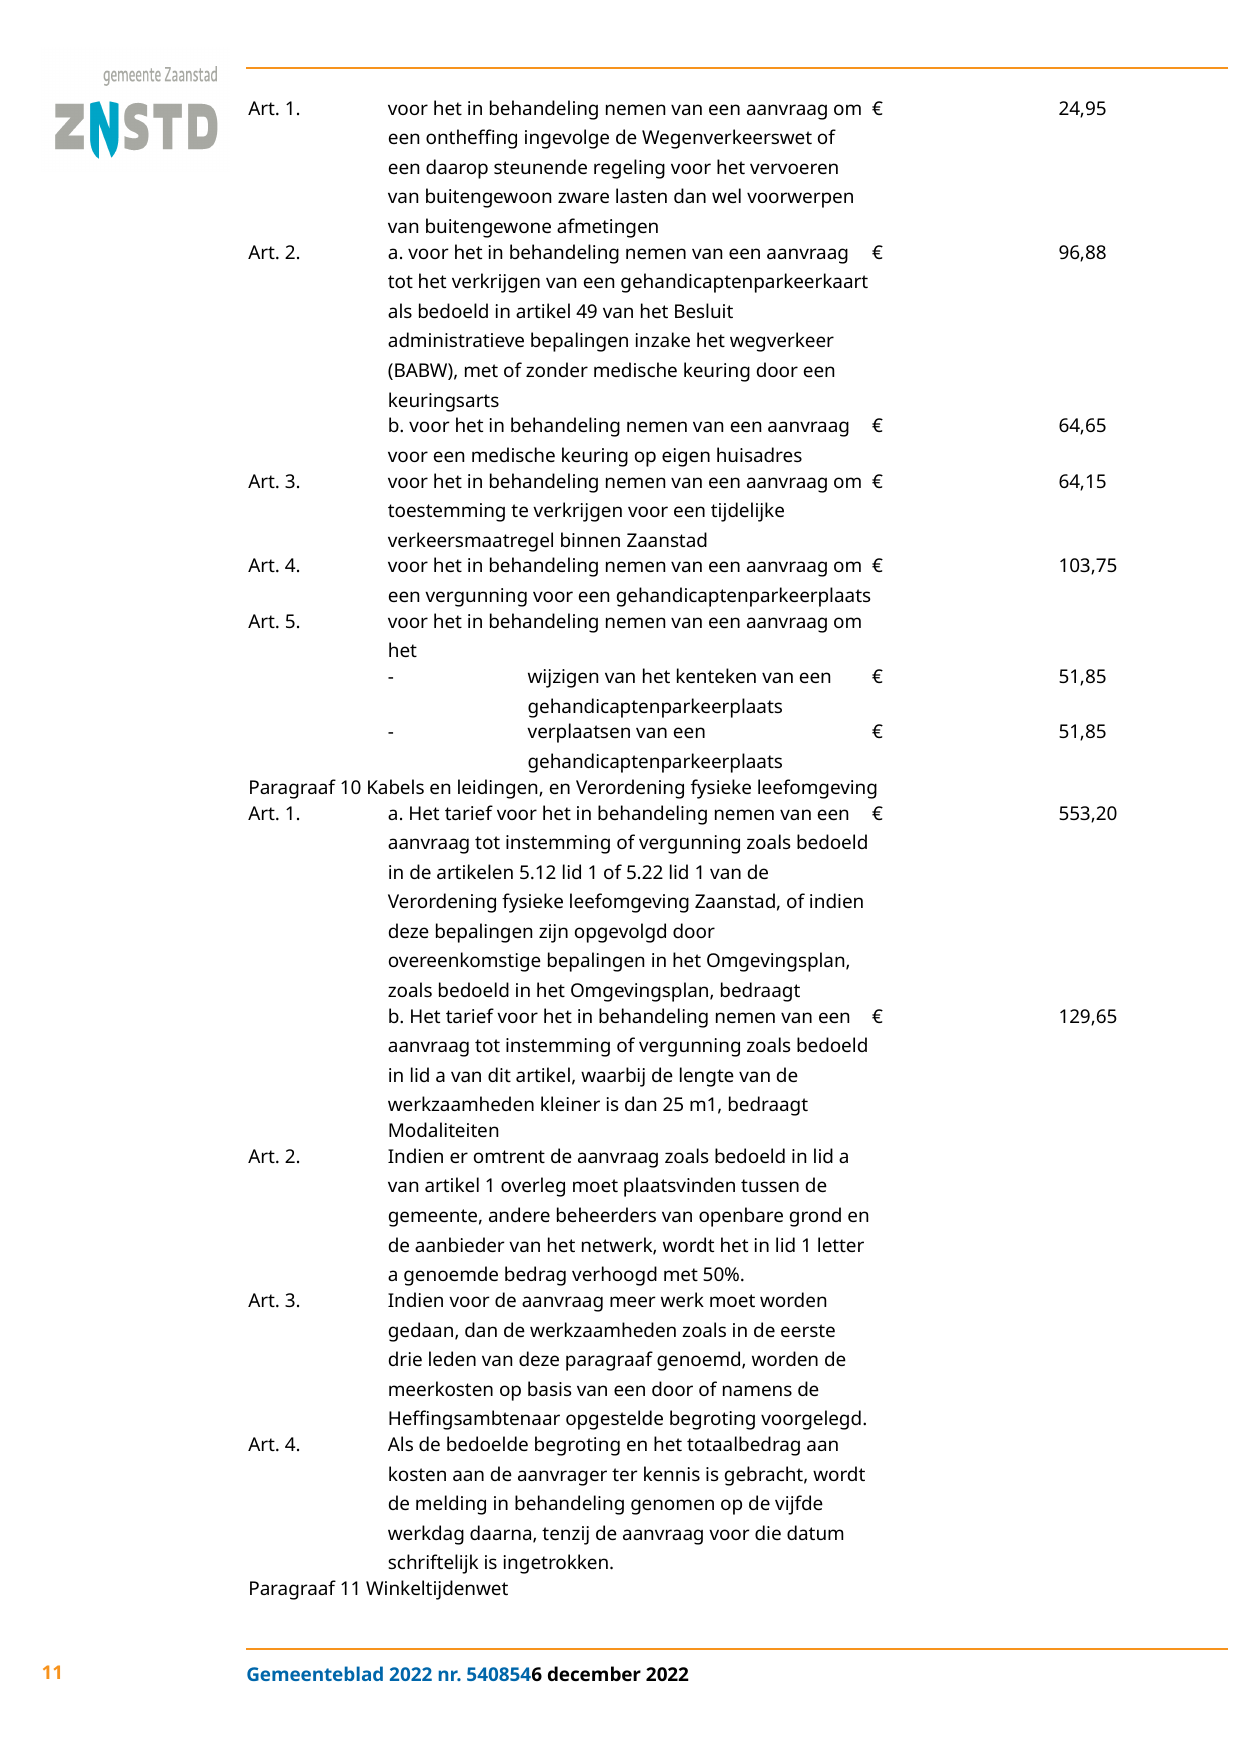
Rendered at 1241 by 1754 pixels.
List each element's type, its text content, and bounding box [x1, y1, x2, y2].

table_cell € [872, 719, 1058, 774]
table_cell voor het in behandeling nemen van een aanvraag om toestemming te verkrijgen voor een tijdelijke verkeersmaatregel binnen Zaanstad [388, 468, 872, 553]
table_cell 96,88 [1058, 239, 1152, 412]
table_cell Indien voor de aanvraag meer werk moet worden gedaan, dan de werkzaamheden zoals in de eerste drie leden van deze paragraaf genoemd, worden de meerkosten op basis van een door of namens de Heffingsambtenaar opgestelde begroting voorgelegd. [388, 1287, 872, 1431]
table_cell verplaatsen van een gehandicaptenparkeerplaats [528, 719, 872, 774]
table_cell - [388, 719, 527, 774]
table_cell € [872, 95, 1058, 239]
table_cell Indien er omtrent de aanvraag zoals bedoeld in lid a van artikel 1 overleg moet plaatsvinden tussen de gemeente, andere beheerders van openbare grond en de aanbieder van het netwerk, wordt het in lid 1 letter a genoemde bedrag verhoogd met 50%. [388, 1143, 872, 1287]
table_cell 553,20 [1058, 800, 1152, 1003]
table_cell [248, 413, 388, 468]
table_cell 24,95 [1058, 95, 1152, 239]
table_cell b. Het tarief voor het in behandeling nemen van een aanvraag tot instemming of vergunning zoals bedoeld in lid a van dit artikel, waarbij de lengte van de werkzaamheden kleiner is dan 25 m1, bedraagt [388, 1003, 872, 1117]
table_cell Art. 5. [248, 608, 388, 663]
table_cell [872, 1143, 1058, 1287]
table_cell € [872, 468, 1058, 553]
table_cell € [872, 553, 1058, 608]
table_cell € [872, 413, 1058, 468]
table_cell 129,65 [1058, 1003, 1152, 1117]
table_cell Art. 3. [248, 1287, 388, 1431]
table_cell Art. 1. [248, 800, 388, 1003]
table_cell [872, 1118, 1058, 1143]
table_cell 51,85 [1058, 663, 1152, 719]
table_cell b. voor het in behandeling nemen van een aanvraag voor een medische keuring op eigen huisadres [388, 413, 872, 468]
table_cell € [872, 800, 1058, 1003]
table_cell [248, 663, 388, 719]
table_cell [248, 1003, 388, 1117]
table_cell 64,15 [1058, 468, 1152, 553]
table_cell Art. 2. [248, 1143, 388, 1287]
table_cell voor het in behandeling nemen van een aanvraag om een ontheffing ingevolge de Wegenverkeerswet of een daarop steunende regeling voor het vervoeren van buitengewoon zware lasten dan wel voorwerpen van buitengewone afmetingen [388, 95, 872, 239]
table_cell [1058, 1118, 1152, 1143]
table_cell voor het in behandeling nemen van een aanvraag om het [388, 608, 872, 663]
table_cell Paragraaf 10 Kabels en leidingen, en Verordening fysieke leefomgeving [248, 774, 1152, 800]
table_cell Art. 2. [248, 239, 388, 412]
table_cell 103,75 [1058, 553, 1152, 608]
table_cell wijzigen van het kenteken van een gehandicaptenparkeerplaats [528, 663, 872, 719]
table_cell [1058, 1431, 1152, 1575]
table_cell [872, 1431, 1058, 1575]
picture [41, 47, 231, 172]
table_cell [1058, 1143, 1152, 1287]
table_cell Art. 3. [248, 468, 388, 553]
table_cell [872, 608, 1058, 663]
table_cell Als de bedoelde begroting en het totaalbedrag aan kosten aan de aanvrager ter kennis is gebracht, wordt de melding in behandeling genomen op de vijfde werkdag daarna, tenzij de aanvraag voor die datum schriftelijk is ingetrokken. [388, 1431, 872, 1575]
table_cell Art. 4. [248, 1431, 388, 1575]
table_cell € [872, 1003, 1058, 1117]
table_cell [872, 1287, 1058, 1431]
table_cell € [872, 663, 1058, 719]
table_cell a. voor het in behandeling nemen van een aanvraag tot het verkrijgen van een gehandicaptenparkeerkaart als bedoeld in artikel 49 van het Besluit administratieve bepalingen inzake het wegverkeer (BABW), met of zonder medische keuring door een keuringsarts [388, 239, 872, 412]
table_cell [248, 1118, 388, 1143]
table_cell € [872, 239, 1058, 412]
table_cell Modaliteiten [388, 1118, 872, 1143]
table_cell - [388, 663, 527, 719]
table_cell [248, 719, 388, 774]
table_cell Art. 1. [248, 95, 388, 239]
table_cell [1058, 1287, 1152, 1431]
table_cell Art. 4. [248, 553, 388, 608]
table_cell 51,85 [1058, 719, 1152, 774]
table_cell a. Het tarief voor het in behandeling nemen van een aanvraag tot instemming of vergunning zoals bedoeld in de artikelen 5.12 lid 1 of 5.22 lid 1 van de Verordening fysieke leefomgeving Zaanstad, of indien deze bepalingen zijn opgevolgd door overeenkomstige bepalingen in het Omgevingsplan, zoals bedoeld in het Omgevingsplan, bedraagt [388, 800, 872, 1003]
table_cell [1058, 608, 1152, 663]
table_cell Paragraaf 11 Winkeltijdenwet [248, 1575, 1152, 1601]
table_cell 64,65 [1058, 413, 1152, 468]
table_cell voor het in behandeling nemen van een aanvraag om een vergunning voor een gehandicaptenparkeerplaats [388, 553, 872, 608]
